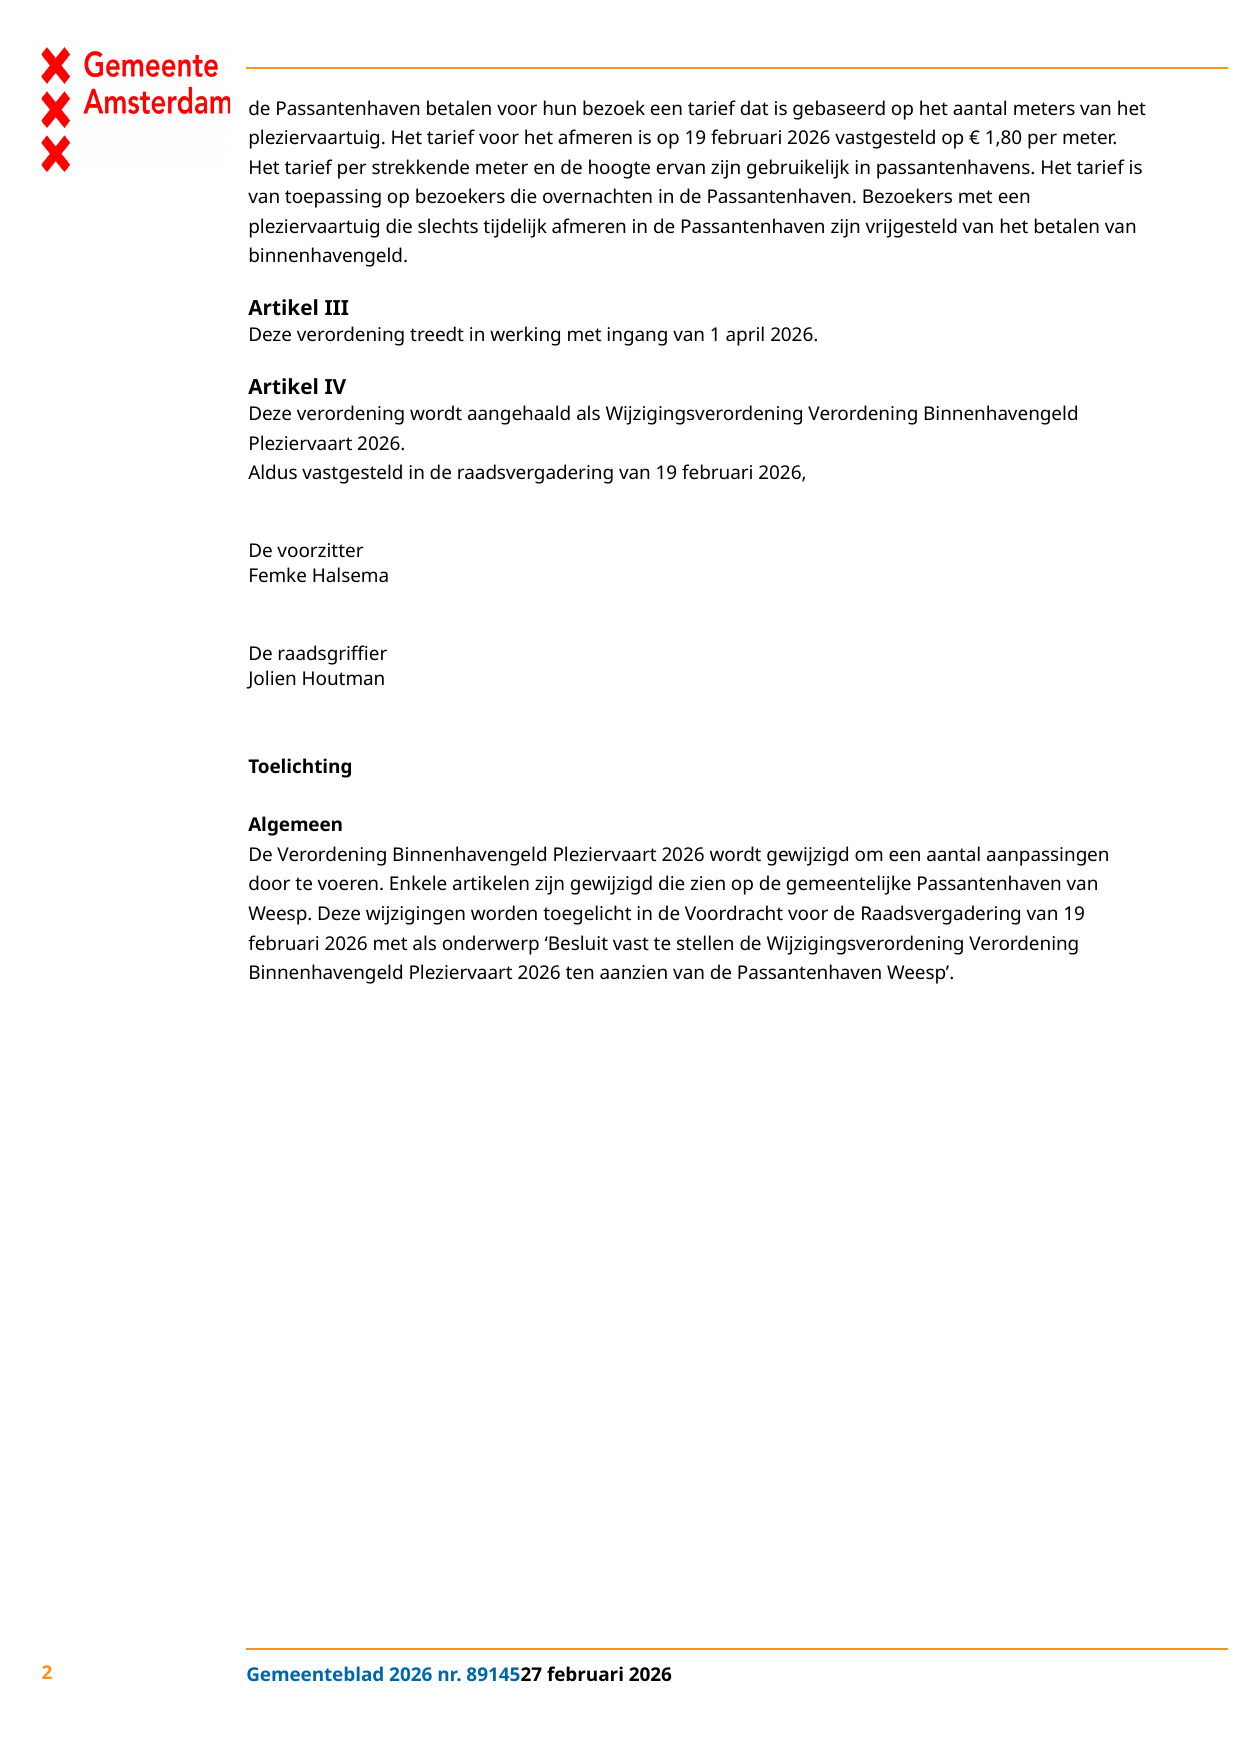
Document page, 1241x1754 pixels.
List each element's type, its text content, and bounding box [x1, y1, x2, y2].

text de Passantenhaven betalen voor hun bezoek een tarief dat is gebaseerd op het aantal meters van het pleziervaartuig. Het tarief voor het afmeren is op 19 februari 2026 vastgesteld op € 1,80 per meter. Het tarief per strekkende meter en de hoogte ervan zijn gebruikelijk in passantenhavens. Het tarief is van toepassing op bezoekers die overnachten in de Passantenhaven. Bezoekers met een pleziervaartuig die slechts tijdelijk afmeren in de Passantenhaven zijn vrijgesteld van het betalen van binnenhavengeld. [248, 95, 1152, 268]
text Jolien Houtman [248, 665, 1152, 691]
text Algemeen [248, 811, 1152, 837]
text Artikel IV [248, 372, 1152, 400]
picture [41, 47, 231, 172]
text Aldus vastgesteld in de raadsvergadering van 19 februari 2026, [248, 459, 1152, 485]
text Femke Halsema [248, 562, 1152, 588]
text De Verordening Binnenhavengeld Pleziervaart 2026 wordt gewijzigd om een aantal aanpassingen door te voeren. Enkele artikelen zijn gewijzigd die zien op de gemeentelijke Passantenhaven van Weesp. Deze wijzigingen worden toegelicht in de Voordracht voor de Raadsvergadering van 19 februari 2026 met als onderwerp ‘Besluit vast te stellen de Wijzigingsverordening Verordening Binnenhavengeld Pleziervaart 2026 ten aanzien van de Passantenhaven Weesp’. [248, 841, 1152, 985]
text Artikel III [248, 293, 1152, 322]
text De voorzitter [248, 537, 1152, 562]
text De raadsgriffier [248, 640, 1152, 665]
text Deze verordening wordt aangehaald als Wijzigingsverordening Verordening Binnenhavengeld Pleziervaart 2026. [248, 400, 1152, 456]
text Deze verordening treedt in werking met ingang van 1 april 2026. [248, 322, 1152, 347]
text Toelichting [248, 743, 1152, 782]
